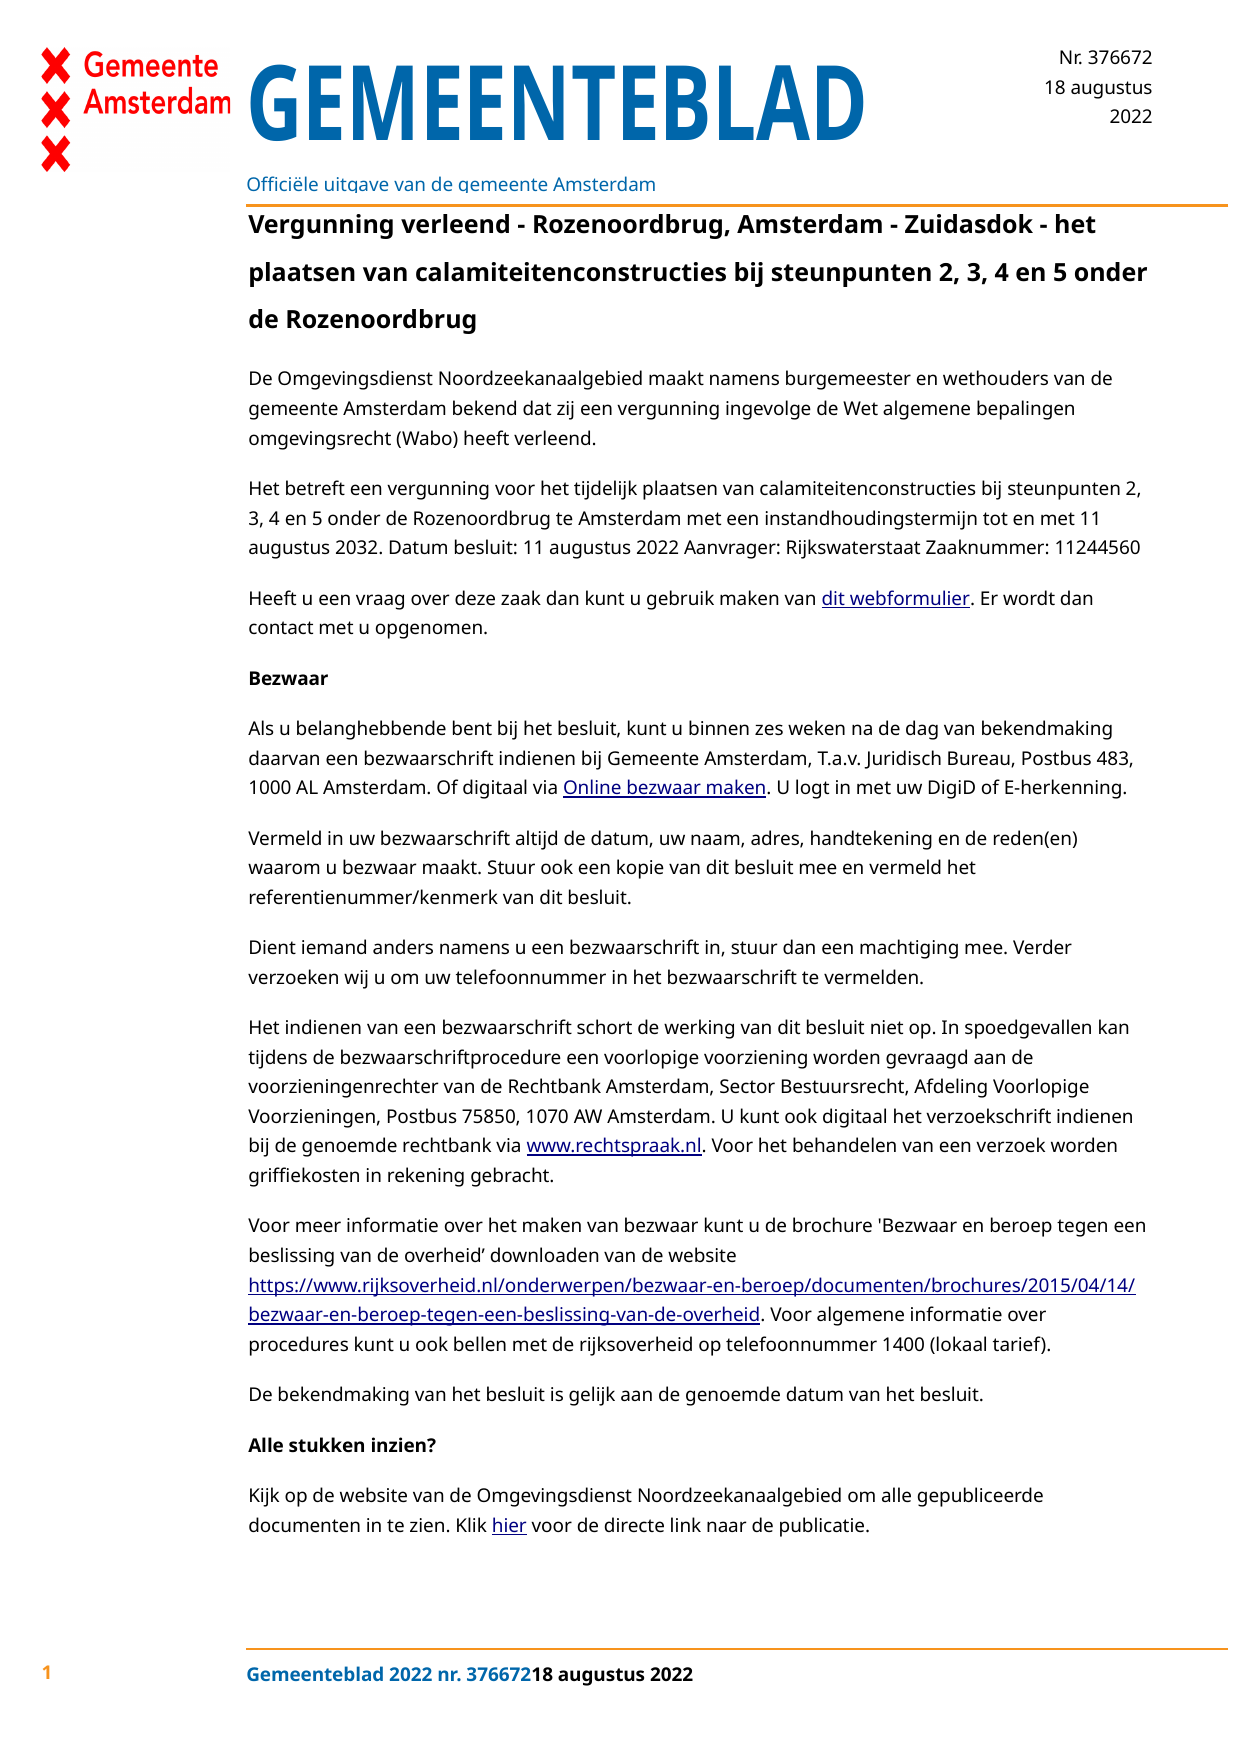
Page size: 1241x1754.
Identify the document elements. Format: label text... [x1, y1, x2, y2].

text Vergunning verleend - Rozenoordbrug, Amsterdam - Zuidasdok - het plaatsen van calamiteitenconstructies bij steunpunten 2, 3, 4 en 5 onder de Rozenoordbrug [248, 207, 1152, 336]
text Als u belanghebbende bent bij het besluit, kunt u binnen zes weken na de dag van bekendmaking daarvan een bezwaarschrift indienen bij Gemeente Amsterdam, T.a.v. Juridisch Bureau, Postbus 483, 1000 AL Amsterdam. Of digitaal via Online bezwaar maken. U logt in met uw DigiD of E-herkenning. [248, 715, 1152, 800]
text Dient iemand anders namens u een bezwaarschrift in, stuur dan een machtiging mee. Verder verzoeken wij u om uw telefoonnummer in het bezwaarschrift te vermelden. [248, 934, 1152, 989]
text Voor meer informatie over het maken van bezwaar kunt u de brochure 'Bezwaar en beroep tegen een beslissing van de overheid’ downloaden van de website https://www.rijksoverheid.nl/onderwerpen/bezwaar-en-beroep/documenten/brochures/2015/04/14/bezwaar-en-beroep-tegen-een-beslissing-van-de-overheid. Voor algemene informatie over procedures kunt u ook bellen met de rijksoverheid op telefoonnummer 1400 (lokaal tarief). [248, 1213, 1152, 1357]
picture [41, 47, 231, 172]
text Alle stukken inzien? [248, 1432, 1152, 1457]
text Vermeld in uw bezwaarschrift altijd de datum, uw naam, adres, handtekening en de reden(en) waarom u bezwaar maakt. Stuur ook een kopie van dit besluit mee en vermeld het referentienummer/kenmerk van dit besluit. [248, 825, 1152, 909]
text Heeft u een vraag over deze zaak dan kunt u gebruik maken van dit webformulier. Er wordt dan contact met u opgenomen. [248, 585, 1152, 640]
text Kijk op de website van de Omgevingsdienst Noordzeekanaalgebied om alle gepubliceerde documenten in te zien. Klik hier voor de directe link naar de publicatie. [248, 1482, 1152, 1537]
text Het betreft een vergunning voor het tijdelijk plaatsen van calamiteitenconstructies bij steunpunten 2, 3, 4 en 5 onder de Rozenoordbrug te Amsterdam met een instandhoudingstermijn tot en met 11 augustus 2032. Datum besluit: 11 augustus 2022 Aanvrager: Rijkswaterstaat Zaaknummer: 11244560 [248, 475, 1152, 560]
text De bekendmaking van het besluit is gelijk aan de genoemde datum van het besluit. [248, 1381, 1152, 1407]
text Bezwaar [248, 665, 1152, 690]
text De Omgevingsdienst Noordzeekanaalgebied maakt namens burgemeester en wethouders van de gemeente Amsterdam bekend dat zij een vergunning ingevolge de Wet algemene bepalingen omgevingsrecht (Wabo) heeft verleend. [248, 366, 1152, 450]
text Het indienen van een bezwaarschrift schort de werking van dit besluit niet op. In spoedgevallen kan tijdens de bezwaarschriftprocedure een voorlopige voorziening worden gevraagd aan de voorzieningenrechter van de Rechtbank Amsterdam, Sector Bestuursrecht, Afdeling Voorlopige Voorzieningen, Postbus 75850, 1070 AW Amsterdam. U kunt ook digitaal het verzoekschrift indienen bij de genoemde rechtbank via www.rechtspraak.nl. Voor het behandelen van een verzoek worden griffiekosten in rekening gebracht. [248, 1014, 1152, 1188]
